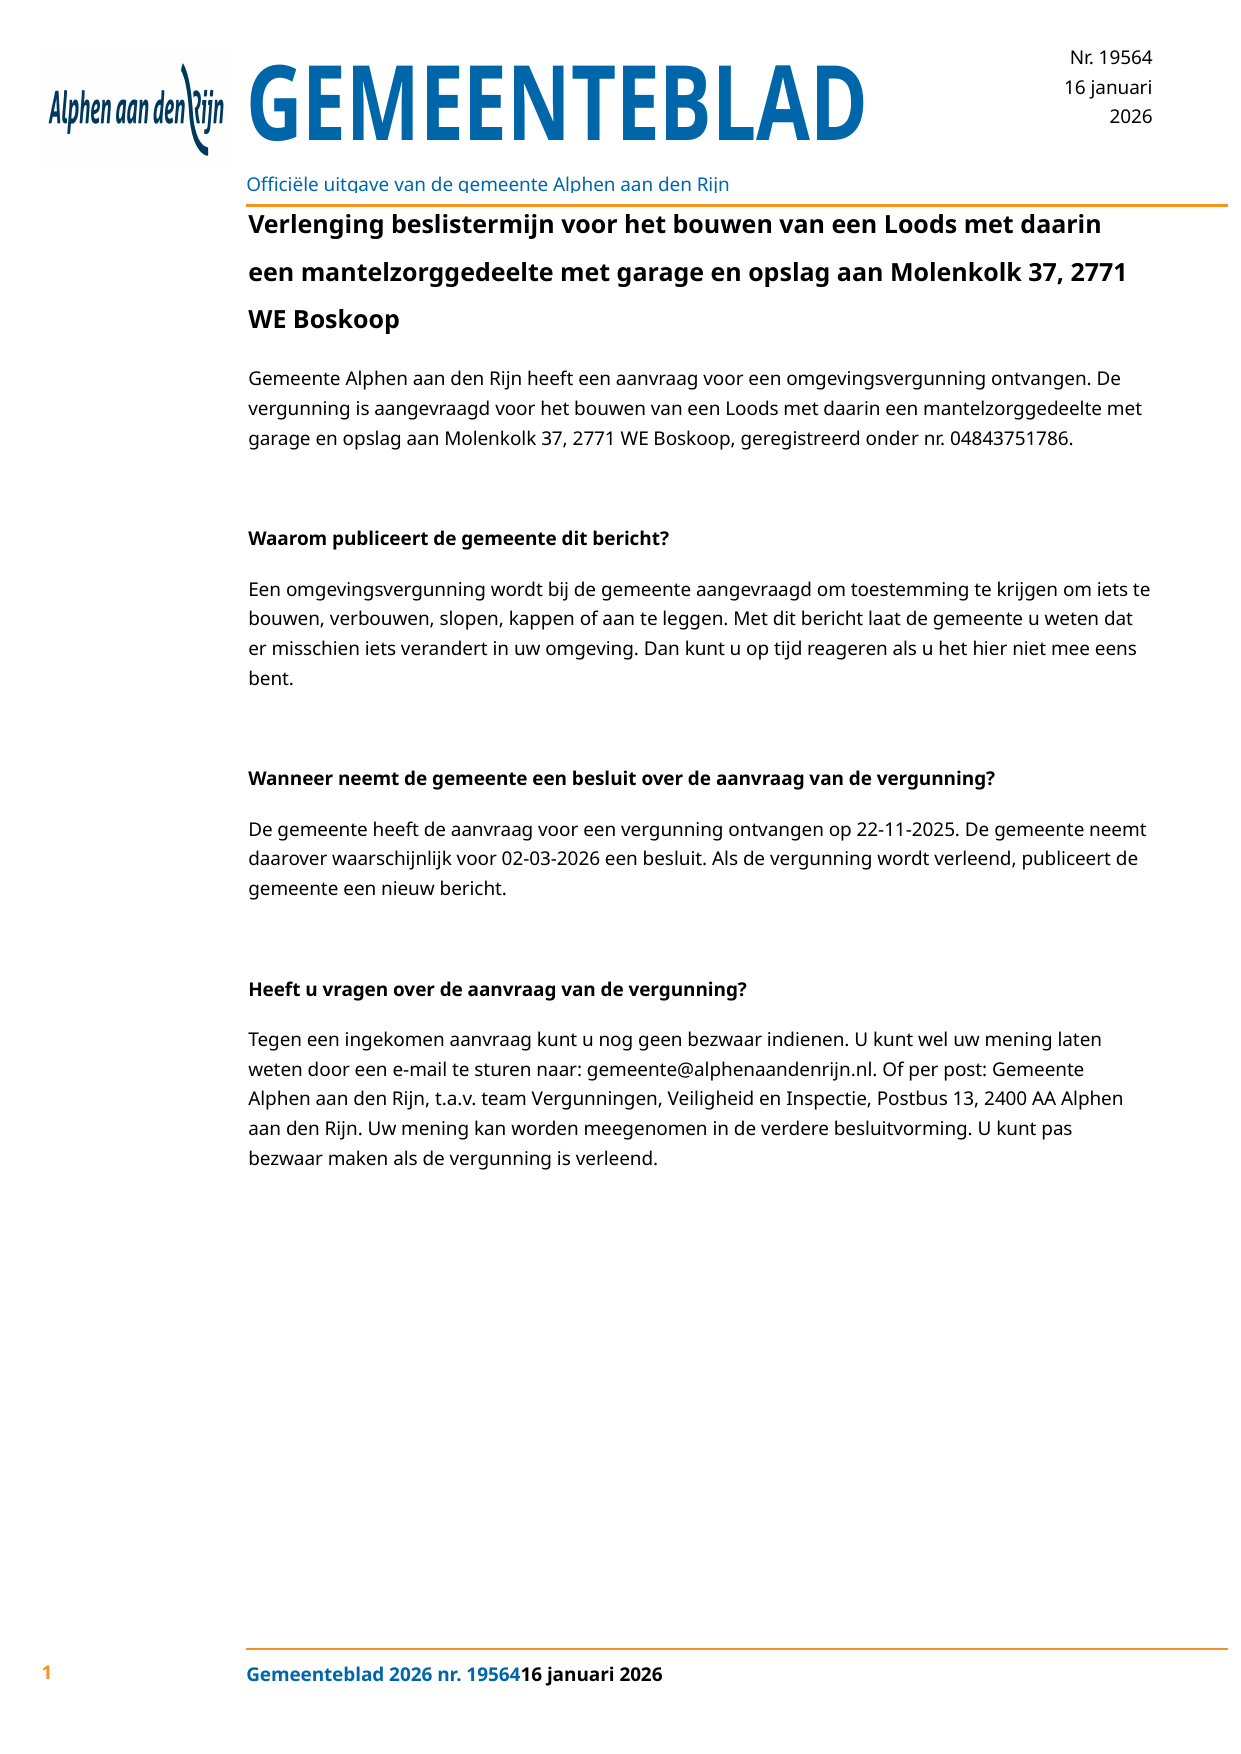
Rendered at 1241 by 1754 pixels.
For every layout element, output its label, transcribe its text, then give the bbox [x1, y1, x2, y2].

text Tegen een ingekomen aanvraag kunt u nog geen bezwaar indienen. U kunt wel uw mening laten weten door een e-mail te sturen naar: gemeente@alphenaandenrijn.nl. Of per post: Gemeente Alphen aan den Rijn, t.a.v. team Vergunningen, Veiligheid en Inspectie, Postbus 13, 2400 AA Alphen aan den Rijn. Uw mening kan worden meegenomen in de verdere besluitvorming. U kunt pas bezwaar maken als de vergunning is verleend. [248, 1026, 1152, 1170]
text Waarom publiceert de gemeente dit bericht? [248, 526, 1152, 551]
text Verlenging beslistermijn voor het bouwen van een Loods met daarin een mantelzorggedeelte met garage en opslag aan Molenkolk 37, 2771 WE Boskoop [248, 207, 1152, 336]
picture [41, 47, 231, 172]
text Een omgevingsvergunning wordt bij de gemeente aangevraagd om toestemming te krijgen om iets te bouwen, verbouwen, slopen, kappen of aan te leggen. Met dit bericht laat de gemeente u weten dat er misschien iets verandert in uw omgeving. Dan kunt u op tijd reageren als u het hier niet mee eens bent. [248, 576, 1152, 690]
text Gemeente Alphen aan den Rijn heeft een aanvraag voor een omgevingsvergunning ontvangen. De vergunning is aangevraagd voor het bouwen van een Loods met daarin een mantelzorggedeelte met garage en opslag aan Molenkolk 37, 2771 WE Boskoop, geregistreerd onder nr. 04843751786. [248, 366, 1152, 450]
text Heeft u vragen over de aanvraag van de vergunning? [248, 976, 1152, 1002]
text Wanneer neemt de gemeente een besluit over de aanvraag van de vergunning? [248, 766, 1152, 791]
text De gemeente heeft de aanvraag voor een vergunning ontvangen op 22-11-2025. De gemeente neemt daarover waarschijnlijk voor 02-03-2026 een besluit. Als de vergunning wordt verleend, publiceert de gemeente een nieuw bericht. [248, 816, 1152, 901]
